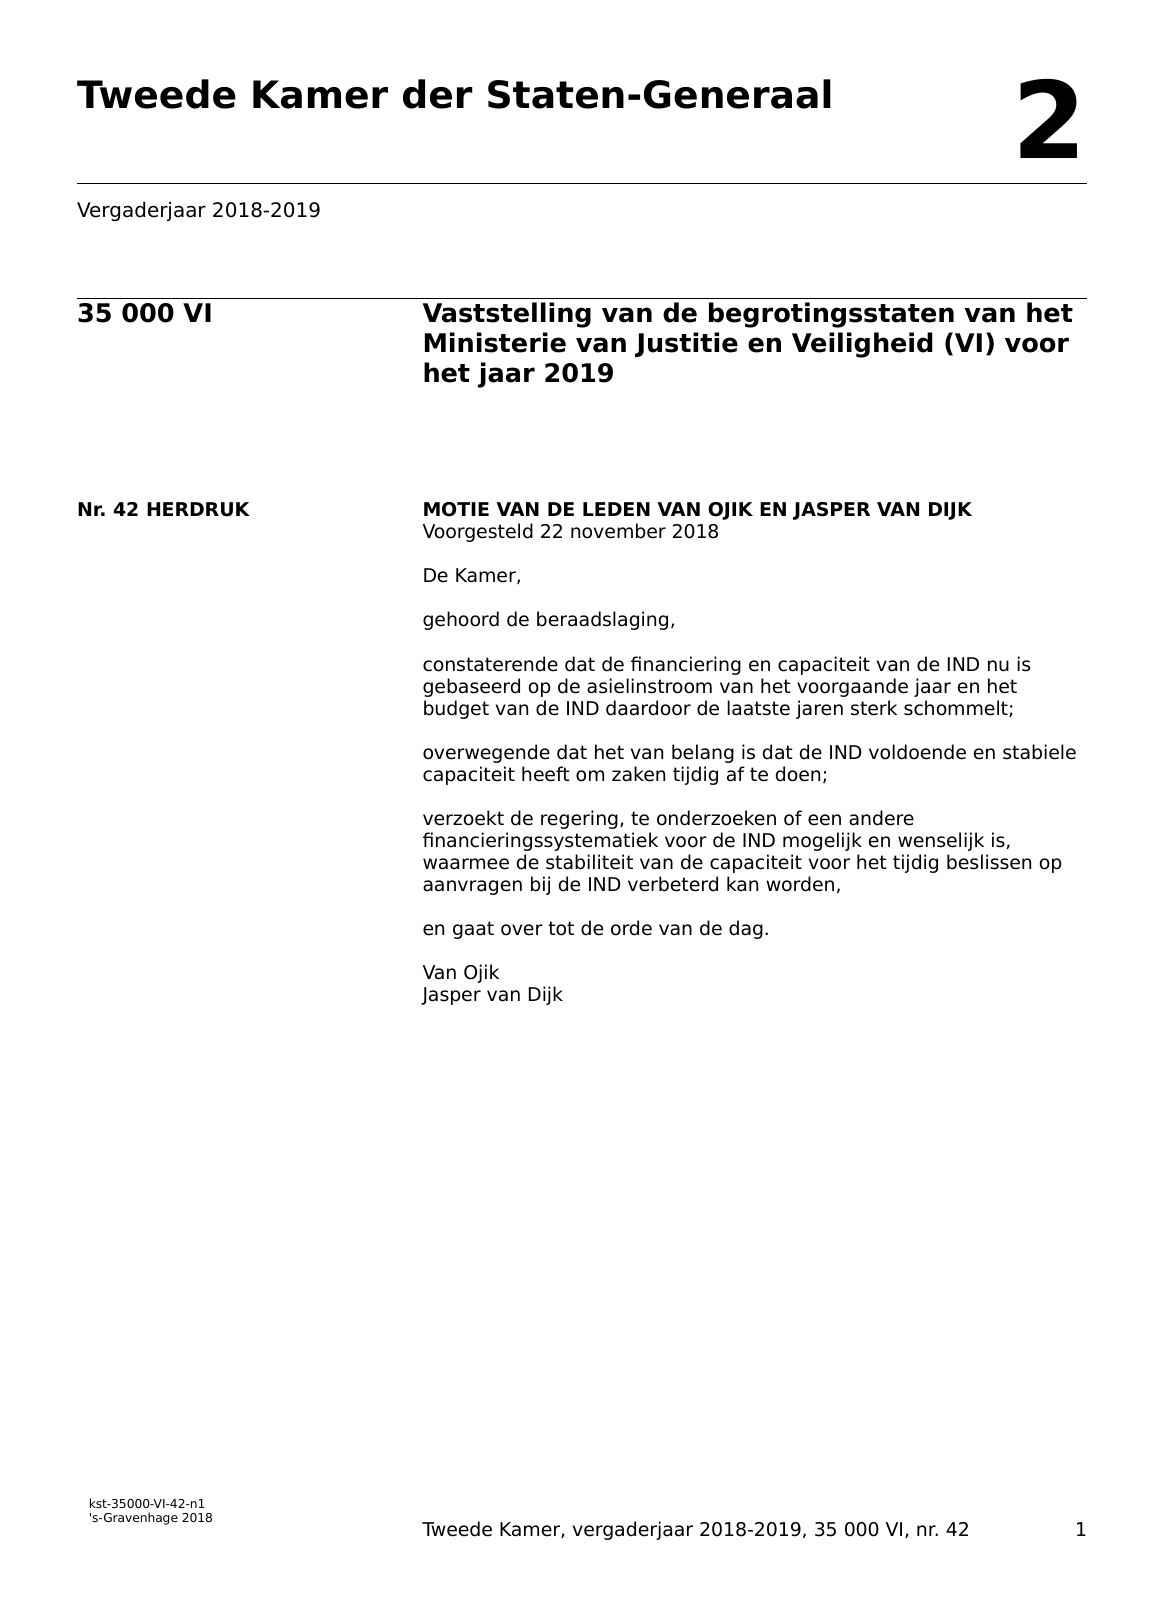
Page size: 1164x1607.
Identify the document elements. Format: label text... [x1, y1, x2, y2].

text overwegende dat het van belang is dat de IND voldoende en stabiele capaciteit heeft om zaken tijdig af te doen; [422, 742, 1087, 786]
text Van Ojik [422, 962, 1087, 984]
table_cell Vergaderjaar 2018-2019 [77, 184, 1087, 298]
text constaterende dat de financiering en capaciteit van de IND nu is gebaseerd op de asielinstroom van het voorgaande jaar en het budget van de IND daardoor de laatste jaren sterk schommelt; [422, 653, 1087, 719]
text en gaat over tot de orde van de dag. [422, 918, 1087, 940]
text De Kamer, [422, 565, 1087, 587]
text Voorgesteld 22 november 2018 [422, 521, 1087, 543]
text verzoekt de regering, te onderzoeken of een andere financieringssystematiek voor de IND mogelijk en wenselijk is, waarmee de stabiliteit van de capaciteit voor het tijdig beslissen op aanvragen bij de IND verbeterd kan worden, [422, 808, 1087, 896]
text Jasper van Dijk [422, 984, 1087, 1006]
subtitle Nr. 42 HERDRUK MOTIE VAN DE LEDEN VAN OJIK EN JASPER VAN DIJK [77, 499, 1087, 521]
table_header 2 [886, 59, 1087, 183]
subtitle 35 000 VI Vaststelling van de begrotingsstaten van het Ministerie van Justitie en Veiligheid (VI) voor het jaar 2019 [77, 299, 1087, 388]
text 's-Gravenhage 2018 [88, 1511, 323, 1525]
table_header Tweede Kamer der Staten-Generaal [77, 59, 886, 183]
text kst-35000-VI-42-n1 [88, 1497, 323, 1511]
text gehoord de beraadslaging, [422, 609, 1087, 631]
